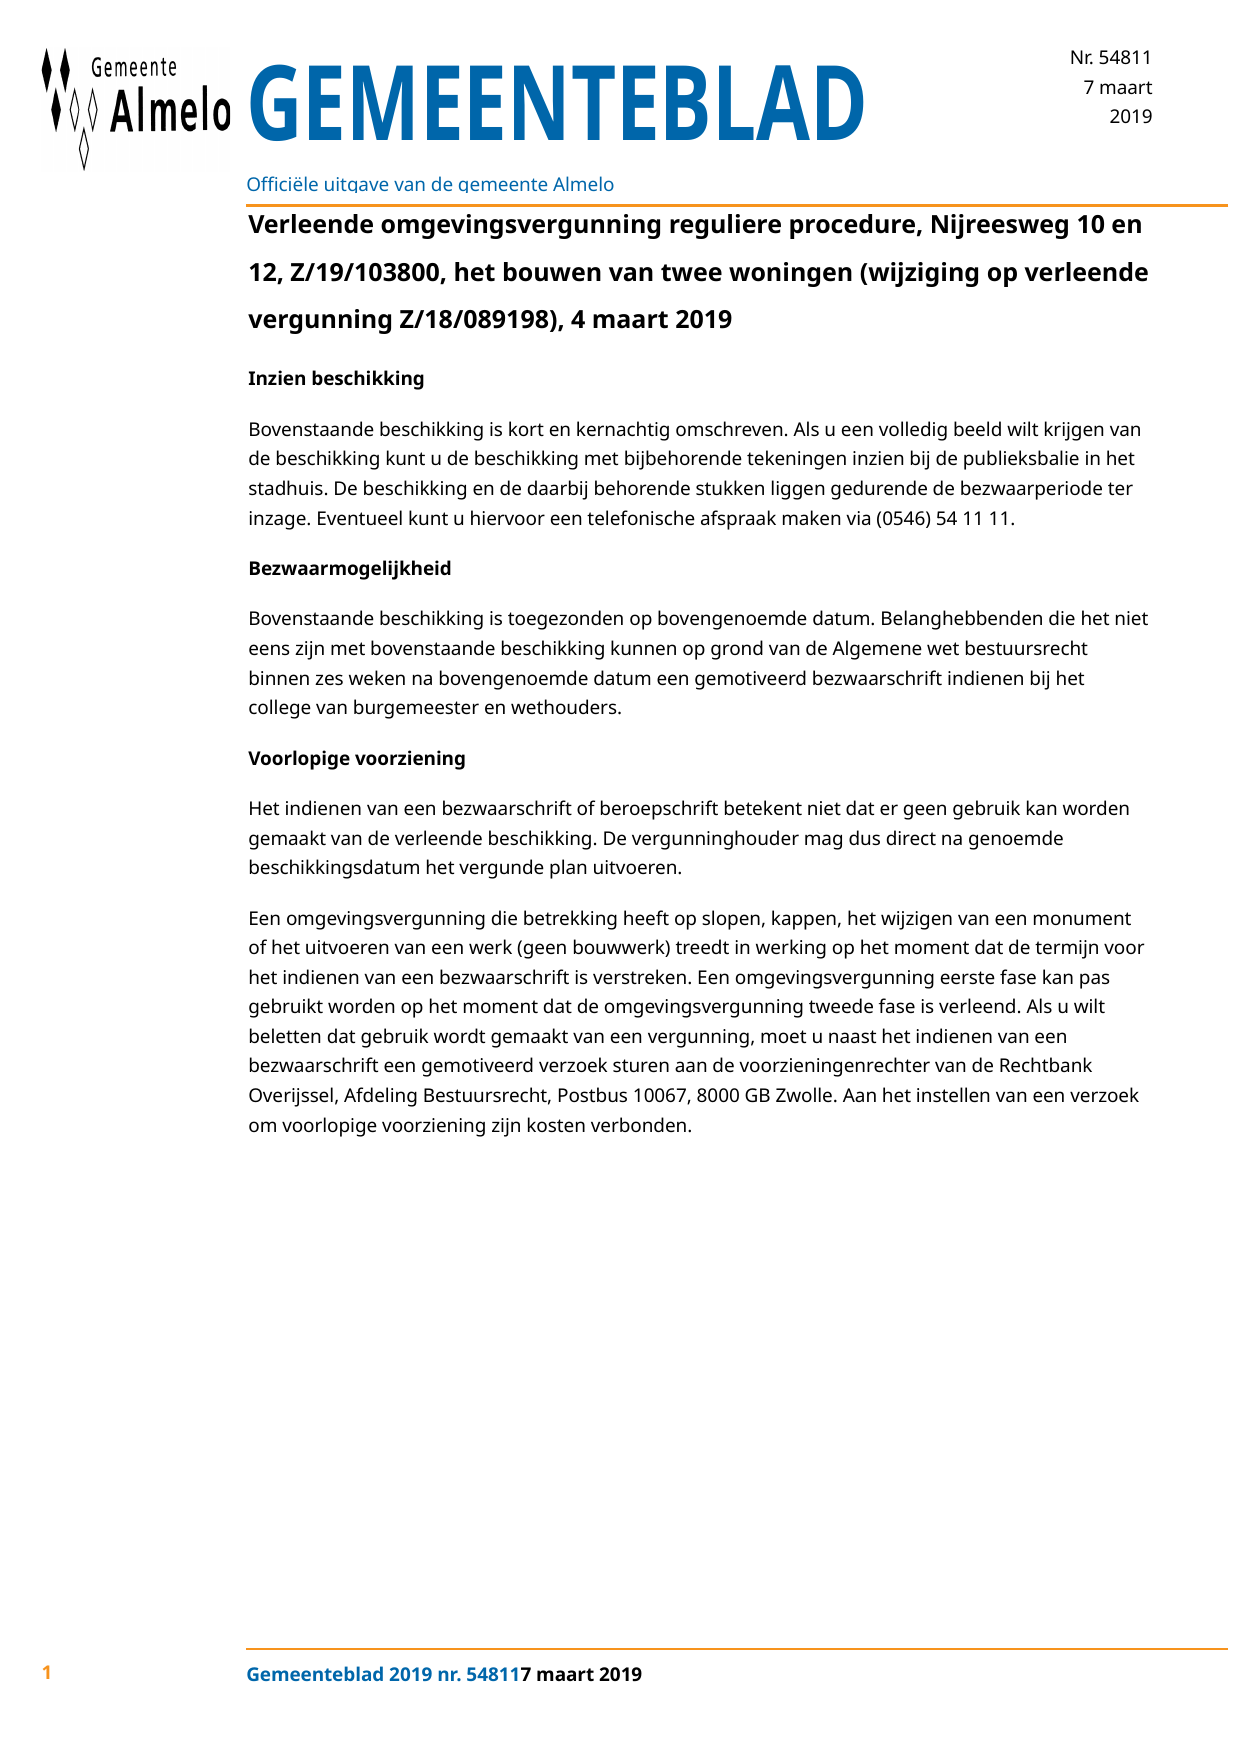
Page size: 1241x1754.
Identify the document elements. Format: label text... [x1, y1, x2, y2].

text Verleende omgevingsvergunning reguliere procedure, Nijreesweg 10 en 12, Z/19/103800, het bouwen van twee woningen (wijziging op verleende vergunning Z/18/089198), 4 maart 2019 [248, 207, 1152, 336]
text Bovenstaande beschikking is toegezonden op bovengenoemde datum. Belanghebbenden die het niet eens zijn met bovenstaande beschikking kunnen op grond van de Algemene wet bestuursrecht binnen zes weken na bovengenoemde datum een gemotiveerd bezwaarschrift indienen bij het college van burgemeester en wethouders. [248, 606, 1152, 720]
text Bezwaarmogelijkheid [248, 555, 1152, 581]
text Inzien beschikking [248, 366, 1152, 391]
text Het indienen van een bezwaarschrift of beroepschrift betekent niet dat er geen gebruik kan worden gemaakt van de verleende beschikking. De vergunninghouder mag dus direct na genoemde beschikkingsdatum het vergunde plan uitvoeren. [248, 795, 1152, 880]
text Een omgevingsvergunning die betrekking heeft op slopen, kappen, het wijzigen van een monument of het uitvoeren van een werk (geen bouwwerk) treedt in werking op het moment dat de termijn voor het indienen van een bezwaarschrift is verstreken. Een omgevingsvergunning eerste fase kan pas gebruikt worden op het moment dat de omgevingsvergunning tweede fase is verleend. Als u wilt beletten dat gebruik wordt gemaakt van een vergunning, moet u naast het indienen van een bezwaarschrift een gemotiveerd verzoek sturen aan de voorzieningenrechter van de Rechtbank Overijssel, Afdeling Bestuursrecht, Postbus 10067, 8000 GB Zwolle. Aan het instellen van een verzoek om voorlopige voorziening zijn kosten verbonden. [248, 905, 1152, 1137]
text Voorlopige voorziening [248, 745, 1152, 770]
picture [41, 47, 231, 172]
text Bovenstaande beschikking is kort en kernachtig omschreven. Als u een volledig beeld wilt krijgen van de beschikking kunt u de beschikking met bijbehorende tekeningen inzien bij de publieksbalie in het stadhuis. De beschikking en de daarbij behorende stukken liggen gedurende de bezwaarperiode ter inzage. Eventueel kunt u hiervoor een telefonische afspraak maken via (0546) 54 11 11. [248, 416, 1152, 530]
